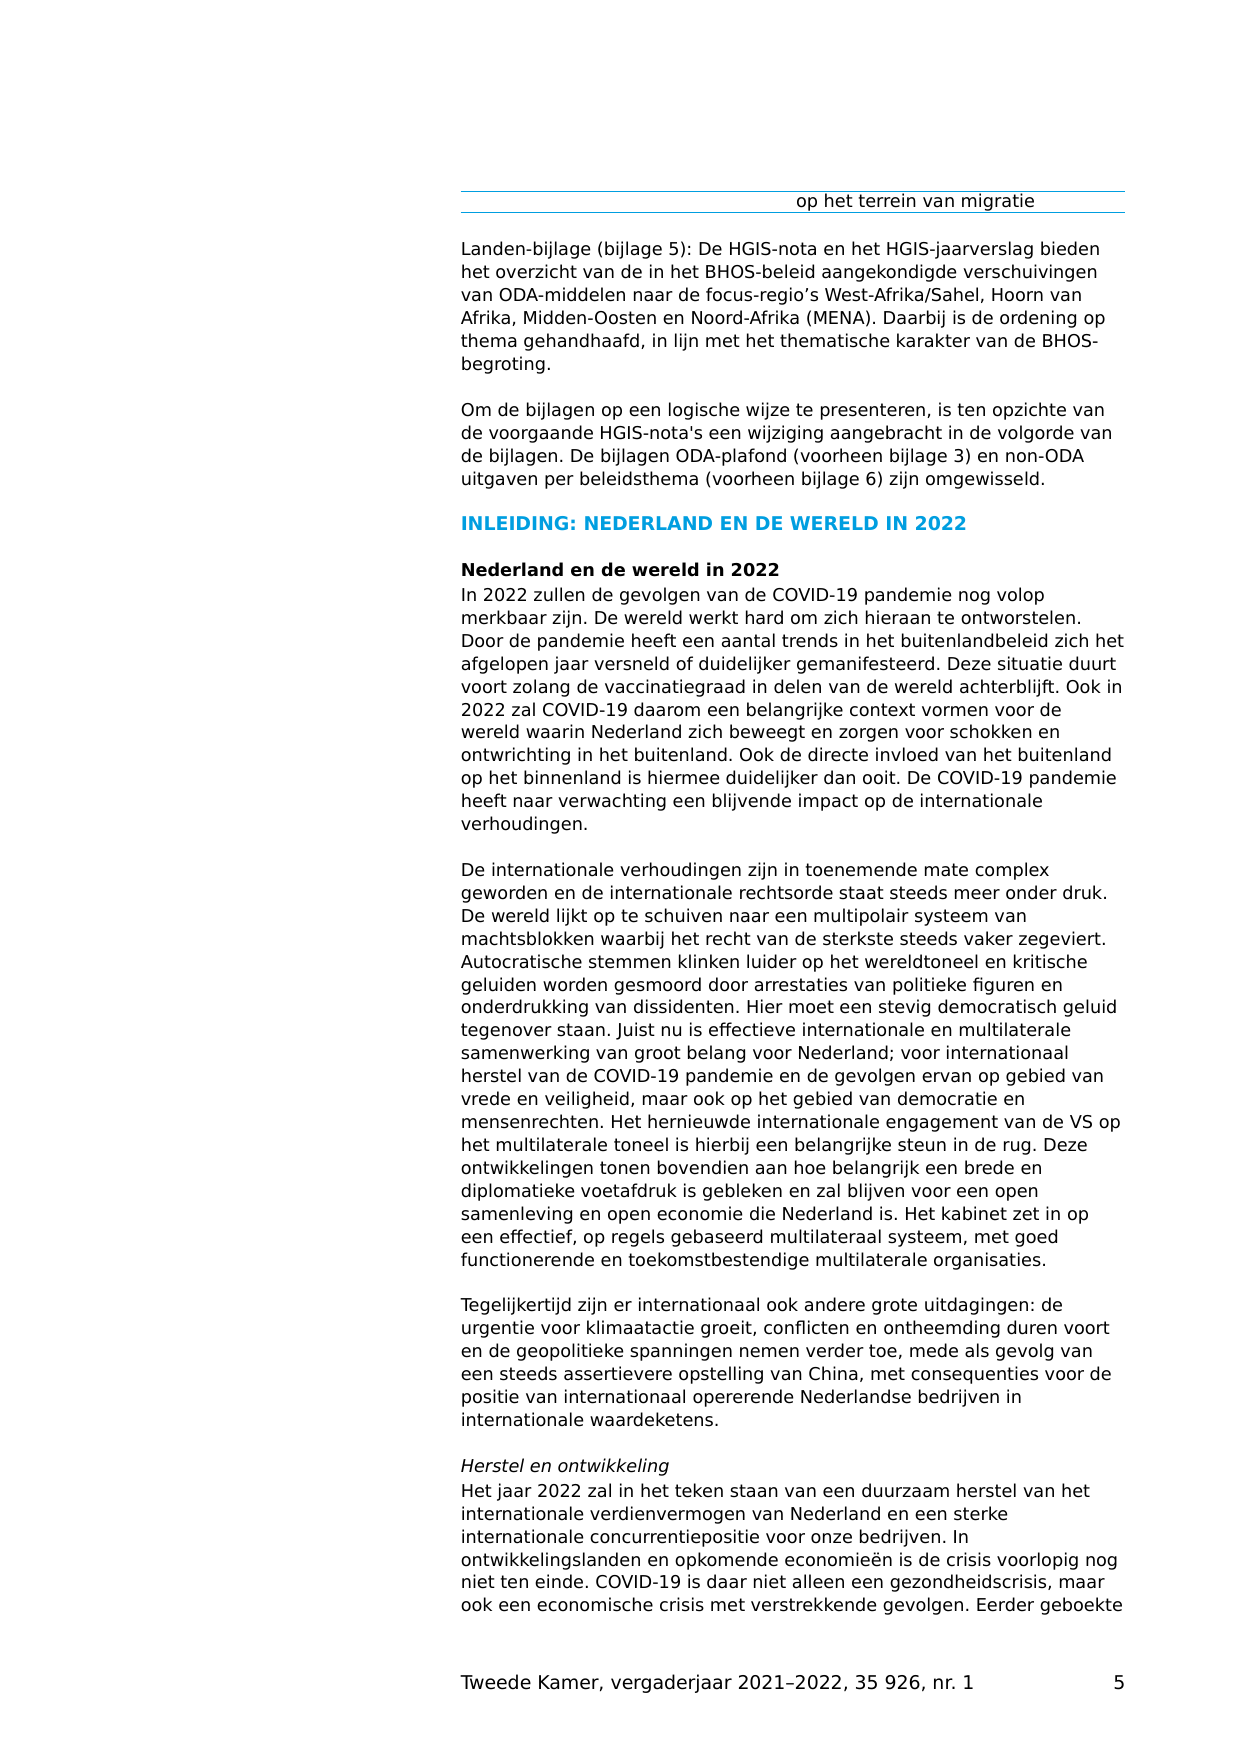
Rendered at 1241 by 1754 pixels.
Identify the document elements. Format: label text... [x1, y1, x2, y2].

text Landen-bijlage (bijlage 5): De HGIS-nota en het HGIS-jaarverslag bieden het overzicht van de in het BHOS-beleid aangekondigde verschuivingen van ODA-middelen naar de focus-regio’s West-Afrika/Sahel, Hoorn van Afrika, Midden-Oosten en Noord-Afrika (MENA). Daarbij is de ordening op thema gehandhaafd, in lijn met het thematische karakter van de BHOS-begroting. [461, 237, 1125, 375]
text Nederland en de wereld in 2022 [461, 558, 1125, 581]
text Om de bijlagen op een logische wijze te presenteren, is ten opzichte van de voorgaande HGIS-nota's een wijziging aangebracht in de volgorde van de bijlagen. De bijlagen ODA-plafond (voorheen bijlage 3) en non-ODA uitgaven per beleidsthema (voorheen bijlage 6) zijn omgewisseld. [461, 398, 1125, 489]
title Inleiding: Nederland en de wereld in 2022 [461, 512, 1125, 534]
text Herstel en ontwikkeling [461, 1454, 1125, 1477]
text In 2022 zullen de gevolgen van de COVID-19 pandemie nog volop merkbaar zijn. De wereld werkt hard om zich hieraan te ontworstelen. Door de pandemie heeft een aantal trends in het buitenlandbeleid zich het afgelopen jaar versneld of duidelijker gemanifesteerd. Deze situatie duurt voort zolang de vaccinatiegraad in delen van de wereld achterblijft. Ook in 2022 zal COVID-19 daarom een belangrijke context vormen voor de wereld waarin Nederland zich beweegt en zorgen voor schokken en ontwrichting in het buitenland. Ook de directe invloed van het buitenland op het binnenland is hiermee duidelijker dan ooit. De COVID-19 pandemie heeft naar verwachting een blijvende impact op de internationale verhoudingen. [461, 583, 1125, 835]
text De internationale verhoudingen zijn in toenemende mate complex geworden en de internationale rechtsorde staat steeds meer onder druk. De wereld lijkt op te schuiven naar een multipolair systeem van machtsblokken waarbij het recht van de sterkste steeds vaker zegeviert. Autocratische stemmen klinken luider op het wereldtoneel en kritische geluiden worden gesmoord door arrestaties van politieke figuren en onderdrukking van dissidenten. Hier moet een stevig democratisch geluid tegenover staan. Juist nu is effectieve internationale en multilaterale samenwerking van groot belang voor Nederland; voor internationaal herstel van de COVID-19 pandemie en de gevolgen ervan op gebied van vrede en veiligheid, maar ook op het gebied van democratie en mensenrechten. Het hernieuwde internationale engagement van de VS op het multilaterale toneel is hierbij een belangrijke steun in de rug. Deze ontwikkelingen tonen bovendien aan hoe belangrijk een brede en diplomatieke voetafdruk is gebleken en zal blijven voor een open samenleving en open economie die Nederland is. Het kabinet zet in op een effectief, op regels gebaseerd multilateraal systeem, met goed functionerende en toekomstbestendige multilaterale organisaties. [461, 858, 1125, 1271]
text Tegelijkertijd zijn er internationaal ook andere grote uitdagingen: de urgentie voor klimaatactie groeit, conflicten en ontheemding duren voort en de geopolitieke spanningen nemen verder toe, mede als gevolg van een steeds assertievere opstelling van China, met consequenties voor de positie van internationaal opererende Nederlandse bedrijven in internationale waardeketens. [461, 1293, 1125, 1431]
table_cell [461, 192, 793, 212]
table_cell op het terrein van migratie [793, 192, 1125, 212]
text Het jaar 2022 zal in het teken staan van een duurzaam herstel van het internationale verdienvermogen van Nederland en een sterke internationale concurrentiepositie voor onze bedrijven. In ontwikkelingslanden en opkomende economieën is de crisis voorlopig nog niet ten einde. COVID-19 is daar niet alleen een gezondheidscrisis, maar ook een economische crisis met verstrekkende gevolgen. Eerder geboekte [461, 1479, 1125, 1616]
